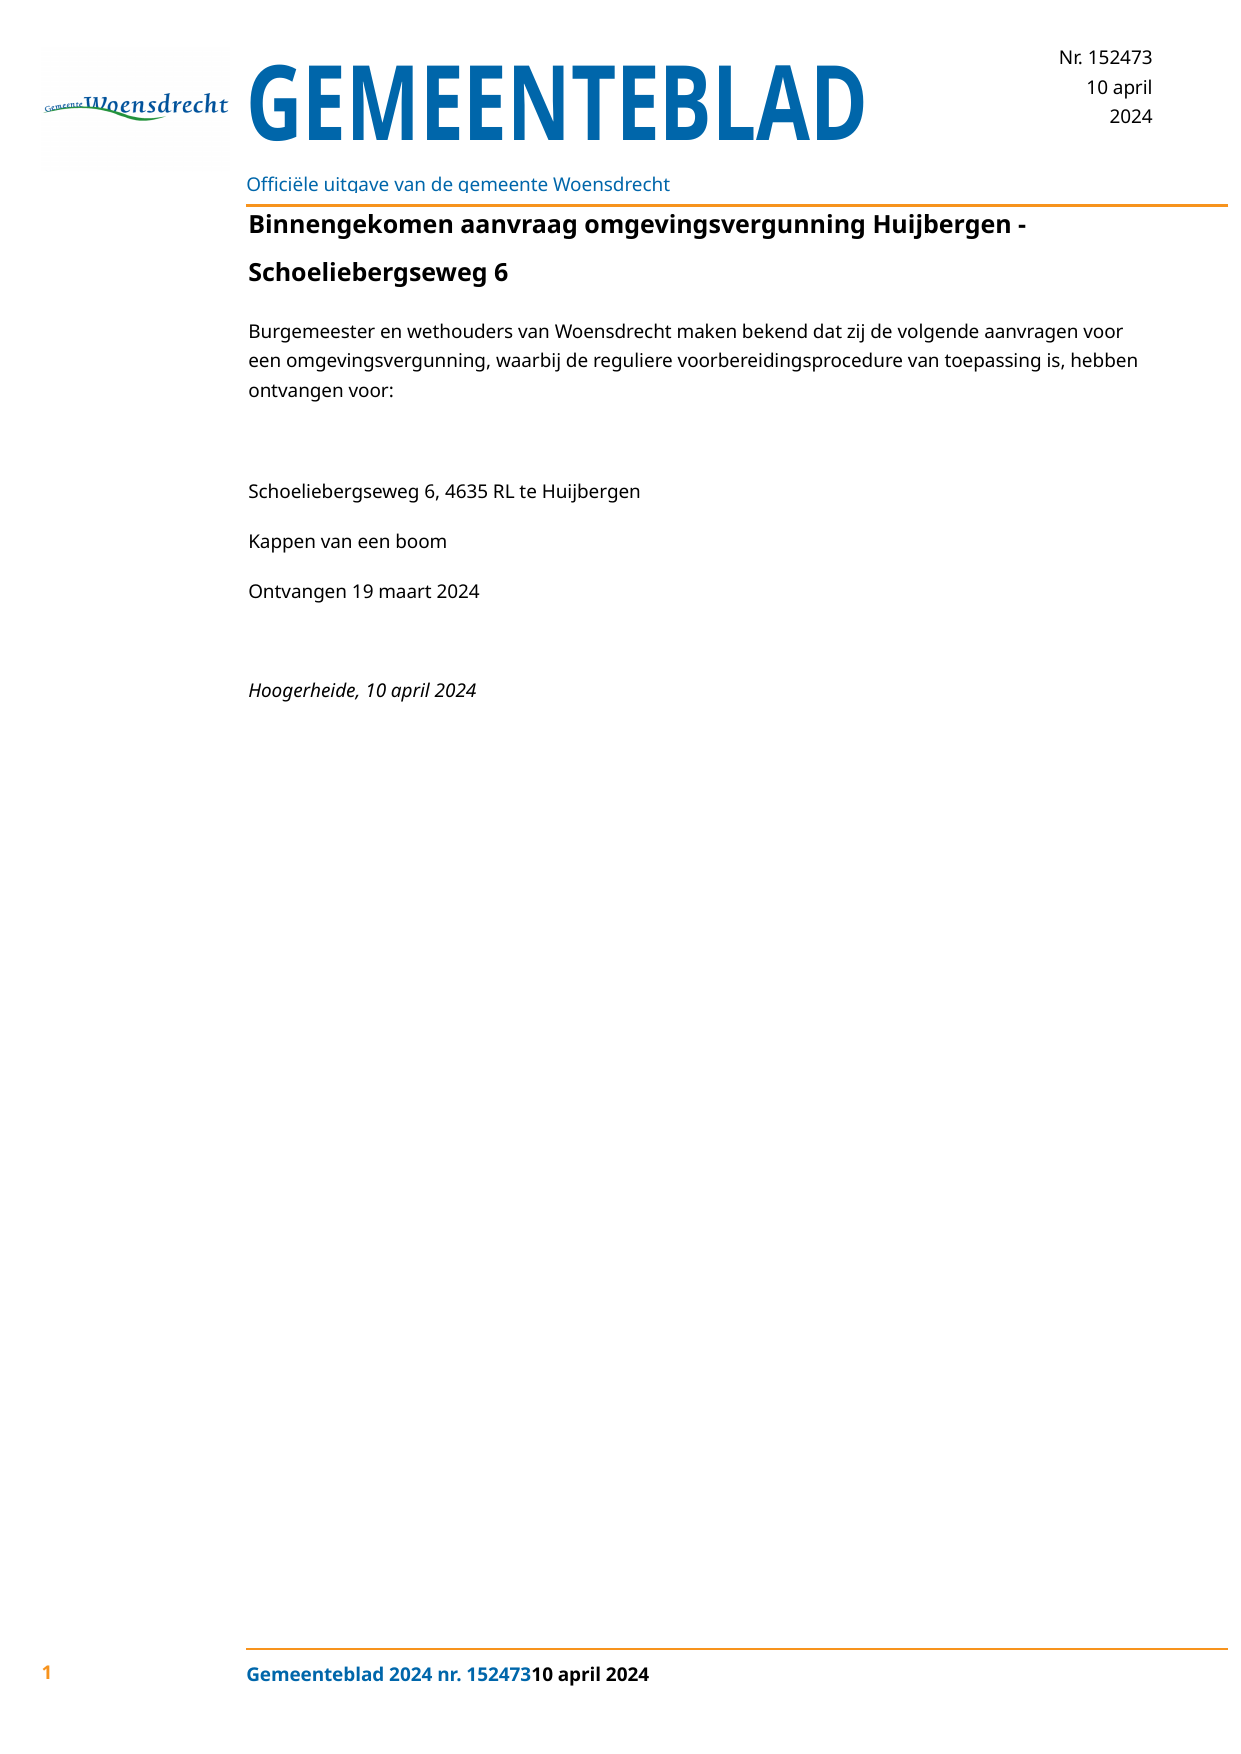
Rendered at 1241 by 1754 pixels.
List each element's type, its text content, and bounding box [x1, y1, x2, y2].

text Binnengekomen aanvraag omgevingsvergunning Huijbergen - Schoeliebergseweg 6 [248, 207, 1152, 288]
text Burgemeester en wethouders van Woensdrecht maken bekend dat zij de volgende aanvragen voor een omgevingsvergunning, waarbij de reguliere voorbereidingsprocedure van toepassing is, hebben ontvangen voor: [248, 318, 1152, 403]
text Ontvangen 19 maart 2024 [248, 579, 1152, 604]
text Hoogerheide, 10 april 2024 [248, 677, 1152, 703]
text Schoeliebergseweg 6, 4635 RL te Huijbergen [248, 478, 1152, 504]
text Kappen van een boom [248, 528, 1152, 554]
picture [41, 47, 231, 172]
